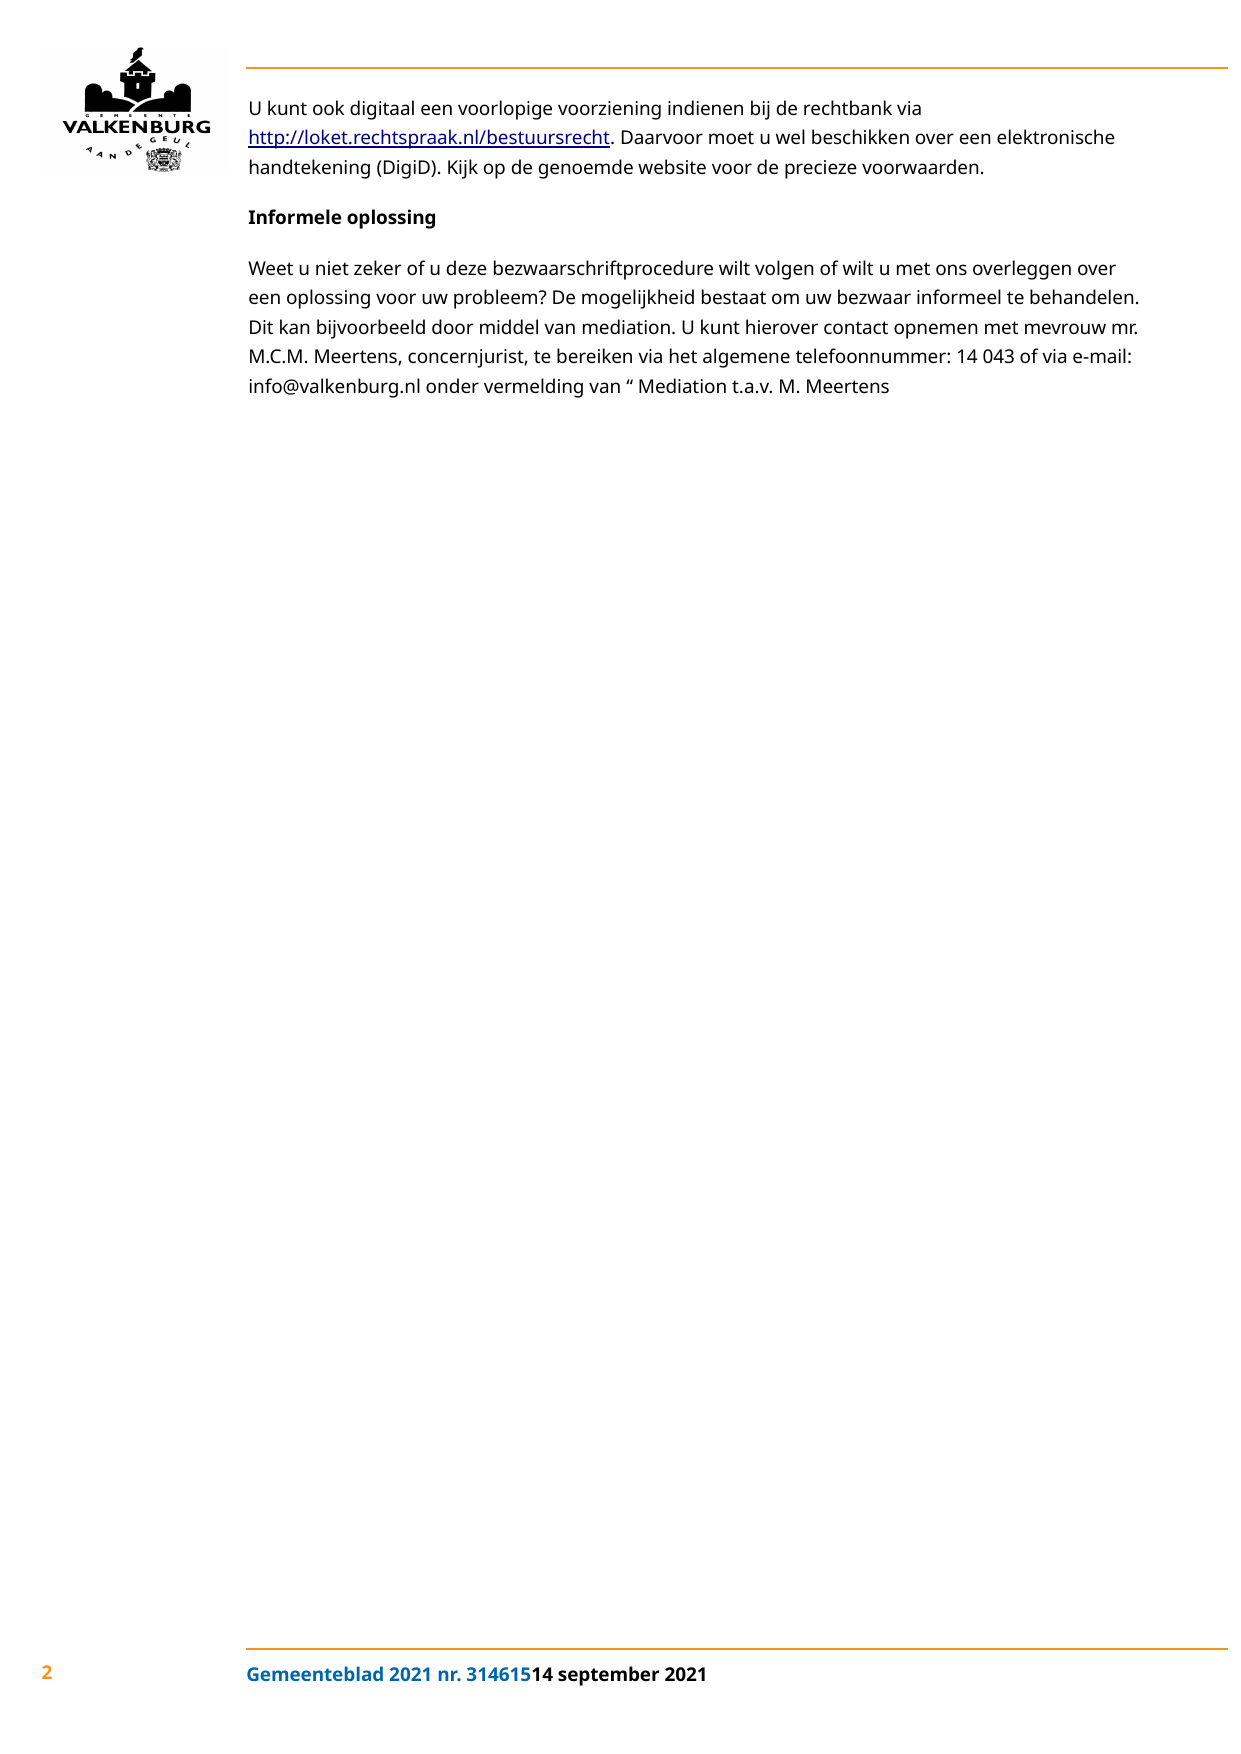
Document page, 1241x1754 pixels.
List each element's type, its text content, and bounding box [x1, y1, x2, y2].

text U kunt ook digitaal een voorlopige voorziening indienen bij de rechtbank via http://loket.rechtspraak.nl/bestuursrecht. Daarvoor moet u wel beschikken over een elektronische handtekening (DigiD). Kijk op de genoemde website voor de precieze voorwaarden. [248, 95, 1152, 180]
text Weet u niet zeker of u deze bezwaarschriftprocedure wilt volgen of wilt u met ons overleggen over een oplossing voor uw probleem? De mogelijkheid bestaat om uw bezwaar informeel te behandelen. Dit kan bijvoorbeeld door middel van mediation. U kunt hierover contact opnemen met mevrouw mr. M.C.M. Meertens, concernjurist, te bereiken via het algemene telefoonnummer: 14 043 of via e-mail: info@valkenburg.nl onder vermelding van “ Mediation t.a.v. M. Meertens [248, 255, 1152, 399]
picture [41, 47, 231, 172]
text Informele oplossing [248, 204, 1152, 230]
